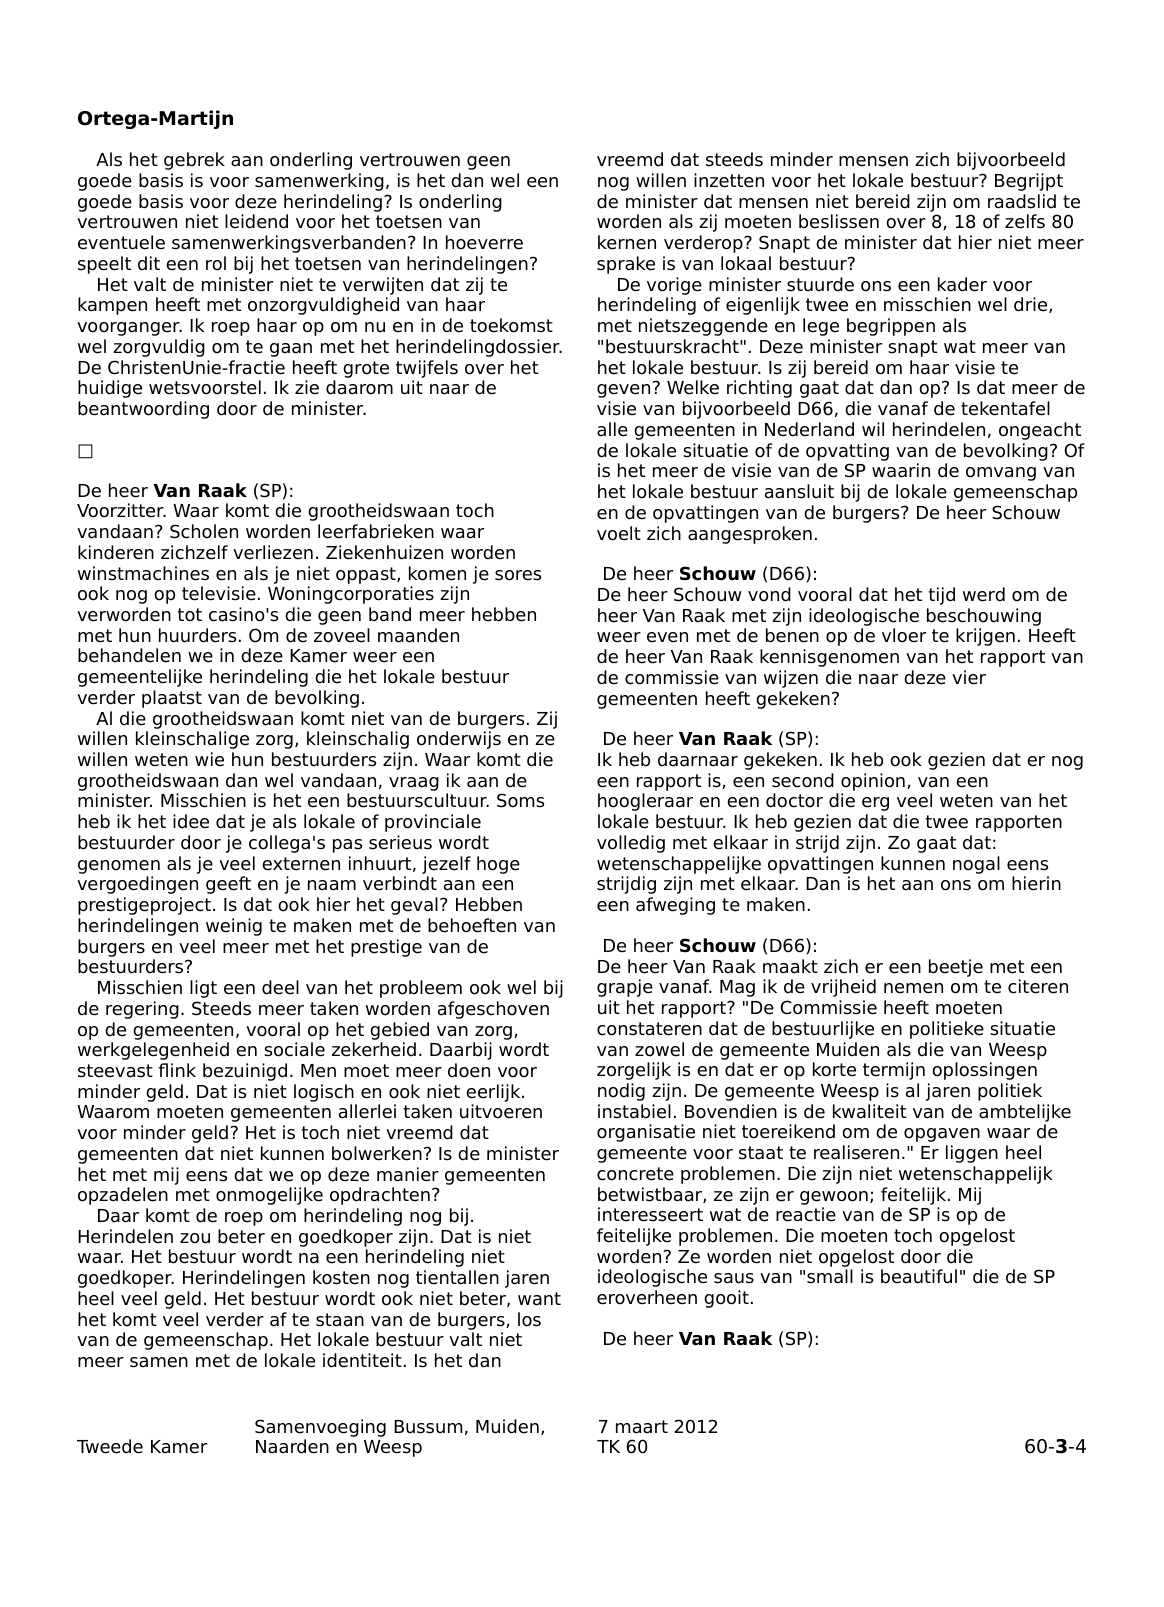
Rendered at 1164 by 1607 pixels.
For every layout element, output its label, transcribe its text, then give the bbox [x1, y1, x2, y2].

text Misschien ligt een deel van het probleem ook wel bij de regering. Steeds meer taken worden afgeschoven op de gemeenten, vooral op het gebied van zorg, werkgelegenheid en sociale zekerheid. Daarbij wordt steevast flink bezuinigd. Men moet meer doen voor minder geld. Dat is niet logisch en ook niet eerlijk. Waarom moeten gemeenten allerlei taken uitvoeren voor minder geld? Het is toch niet vreemd dat gemeenten dat niet kunnen bolwerken? Is de minister het met mij eens dat we op deze manier gemeenten opzadelen met onmogelijke opdrachten? [77, 978, 567, 1206]
text Daar komt de roep om herindeling nog bij. Herindelen zou beter en goedkoper zijn. Dat is niet waar. Het bestuur wordt na een herindeling niet goedkoper. Herindelingen kosten nog tientallen jaren heel veel geld. Het bestuur wordt ook niet beter, want het komt veel verder af te staan van de burgers, los van de gemeenschap. Het lokale bestuur valt niet meer samen met de lokale identiteit. Is het dan [77, 1206, 567, 1372]
text De heer Van Raak (SP): [77, 480, 567, 501]
text De heer Van Raak (SP): [596, 729, 1087, 750]
text De vorige minister stuurde ons een kader voor herindeling of eigenlijk twee en misschien wel drie, met nietszeggende en lege begrippen als "bestuurskracht". Deze minister snapt wat meer van het lokale bestuur. Is zij bereid om haar visie te geven? Welke richting gaat dat dan op? Is dat meer de visie van bijvoorbeeld D66, die vanaf de tekentafel alle gemeenten in Nederland wil herindelen, ongeacht de lokale situatie of de opvatting van de bevolking? Of is het meer de visie van de SP waarin de omvang van het lokale bestuur aansluit bij de lokale gemeenschap en de opvattingen van de burgers? De heer Schouw voelt zich aangesproken. [596, 274, 1087, 544]
text vreemd dat steeds minder mensen zich bijvoorbeeld nog willen inzetten voor het lokale bestuur? Begrijpt de minister dat mensen niet bereid zijn om raadslid te worden als zij moeten beslissen over 8, 18 of zelfs 80 kernen verderop? Snapt de minister dat hier niet meer sprake is van lokaal bestuur? [596, 150, 1087, 274]
text De heer Van Raak maakt zich er een beetje met een grapje vanaf. Mag ik de vrijheid nemen om te citeren uit het rapport? "De Commissie heeft moeten constateren dat de bestuurlijke en politieke situatie van zowel de gemeente Muiden als die van Weesp zorgelijk is en dat er op korte termijn oplossingen nodig zijn. De gemeente Weesp is al jaren politiek instabiel. Bovendien is de kwaliteit van de ambtelijke organisatie niet toereikend om de opgaven waar de gemeente voor staat te realiseren." Er liggen heel concrete problemen. Die zijn niet wetenschappelijk betwistbaar, ze zijn er gewoon; feitelijk. Mij interesseert wat de reactie van de SP is op de feitelijke problemen. Die moeten toch opgelost worden? Ze worden niet opgelost door die ideologische saus van "small is beautiful" die de SP eroverheen gooit. [596, 956, 1087, 1309]
text Als het gebrek aan onderling vertrouwen geen goede basis is voor samenwerking, is het dan wel een goede basis voor deze herindeling? Is onderling vertrouwen niet leidend voor het toetsen van eventuele samenwerkingsverbanden? In hoeverre speelt dit een rol bij het toetsen van herindelingen? [77, 150, 567, 274]
text Al die grootheidswaan komt niet van de burgers. Zij willen kleinschalige zorg, kleinschalig onderwijs en ze willen weten wie hun bestuurders zijn. Waar komt die grootheidswaan dan wel vandaan, vraag ik aan de minister. Misschien is het een bestuurscultuur. Soms heb ik het idee dat je als lokale of provinciale bestuurder door je collega's pas serieus wordt genomen als je veel externen inhuurt, jezelf hoge vergoedingen geeft en je naam verbindt aan een prestigeproject. Is dat ook hier het geval? Hebben herindelingen weinig te maken met de behoeften van burgers en veel meer met het prestige van de bestuurders? [77, 708, 567, 978]
text Het valt de minister niet te verwijten dat zij te kampen heeft met onzorgvuldigheid van haar voorganger. Ik roep haar op om nu en in de toekomst wel zorgvuldig om te gaan met het herindelingdossier. De ChristenUnie-fractie heeft grote twijfels over het huidige wetsvoorstel. Ik zie daarom uit naar de beantwoording door de minister. [77, 274, 567, 420]
text □ [77, 440, 567, 460]
text Ik heb daarnaar gekeken. Ik heb ook gezien dat er nog een rapport is, een second opinion, van een hoogleraar en een doctor die erg veel weten van het lokale bestuur. Ik heb gezien dat die twee rapporten volledig met elkaar in strijd zijn. Zo gaat dat: wetenschappelijke opvattingen kunnen nogal eens strijdig zijn met elkaar. Dan is het aan ons om hierin een afweging te maken. [596, 750, 1087, 916]
text Voorzitter. Waar komt die grootheidswaan toch vandaan? Scholen worden leerfabrieken waar kinderen zichzelf verliezen. Ziekenhuizen worden winstmachines en als je niet oppast, komen je sores ook nog op televisie. Woningcorporaties zijn verworden tot casino's die geen band meer hebben met hun huurders. Om de zoveel maanden behandelen we in deze Kamer weer een gemeentelijke herindeling die het lokale bestuur verder plaatst van de bevolking. [77, 501, 567, 708]
text De heer Schouw vond vooral dat het tijd werd om de heer Van Raak met zijn ideologische beschouwing weer even met de benen op de vloer te krijgen. Heeft de heer Van Raak kennisgenomen van het rapport van de commissie van wijzen die naar deze vier gemeenten heeft gekeken? [596, 585, 1087, 709]
text De heer Van Raak (SP): [596, 1329, 1087, 1349]
text De heer Schouw (D66): [596, 564, 1087, 585]
text De heer Schouw (D66): [596, 936, 1087, 956]
